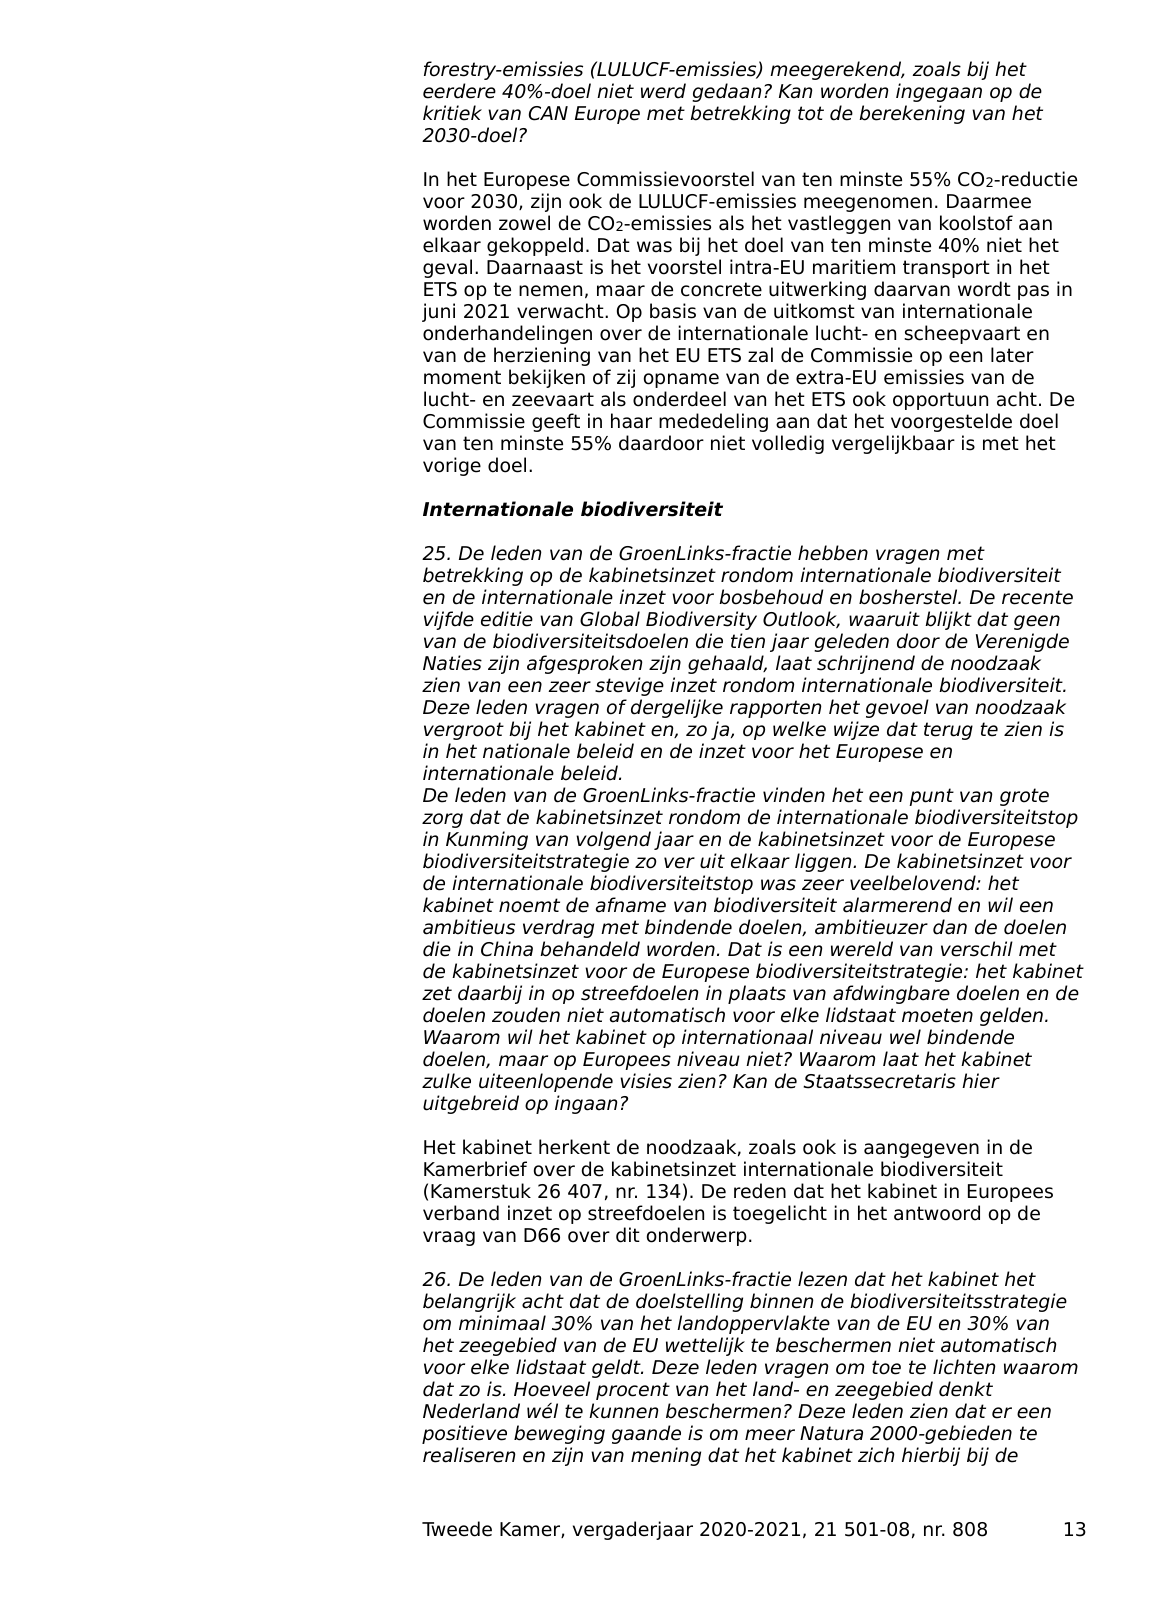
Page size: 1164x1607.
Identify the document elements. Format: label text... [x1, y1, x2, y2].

text In het Europese Commissievoorstel van ten minste 55% CO2-reductie voor 2030, zijn ook de LULUCF-emissies meegenomen. Daarmee worden zowel de CO2-emissies als het vastleggen van koolstof aan elkaar gekoppeld. Dat was bij het doel van ten minste 40% niet het geval. Daarnaast is het voorstel intra-EU maritiem transport in het ETS op te nemen, maar de concrete uitwerking daarvan wordt pas in juni 2021 verwacht. Op basis van de uitkomst van internationale onderhandelingen over de internationale lucht- en scheepvaart en van de herziening van het EU ETS zal de Commissie op een later moment bekijken of zij opname van de extra-EU emissies van de lucht- en zeevaart als onderdeel van het ETS ook opportuun acht. De Commissie geeft in haar mededeling aan dat het voorgestelde doel van ten minste 55% daardoor niet volledig vergelijkbaar is met het vorige doel. [422, 169, 1087, 477]
text forestry-emissies (LULUCF-emissies) meegerekend, zoals bij het eerdere 40%-doel niet werd gedaan? Kan worden ingegaan op de kritiek van CAN Europe met betrekking tot de berekening van het 2030-doel? [422, 59, 1087, 147]
text 25. De leden van de GroenLinks-fractie hebben vragen met betrekking op de kabinetsinzet rondom internationale biodiversiteit en de internationale inzet voor bosbehoud en bosherstel. De recente vijfde editie van Global Biodiversity Outlook, waaruit blijkt dat geen van de biodiversiteitsdoelen die tien jaar geleden door de Verenigde Naties zijn afgesproken zijn gehaald, laat schrijnend de noodzaak zien van een zeer stevige inzet rondom internationale biodiversiteit. Deze leden vragen of dergelijke rapporten het gevoel van noodzaak vergroot bij het kabinet en, zo ja, op welke wijze dat terug te zien is in het nationale beleid en de inzet voor het Europese en internationale beleid. [422, 543, 1087, 785]
text De leden van de GroenLinks-fractie vinden het een punt van grote zorg dat de kabinetsinzet rondom de internationale biodiversiteitstop in Kunming van volgend jaar en de kabinetsinzet voor de Europese biodiversiteitstrategie zo ver uit elkaar liggen. De kabinetsinzet voor de internationale biodiversiteitstop was zeer veelbelovend: het kabinet noemt de afname van biodiversiteit alarmerend en wil een ambitieus verdrag met bindende doelen, ambitieuzer dan de doelen die in China behandeld worden. Dat is een wereld van verschil met de kabinetsinzet voor de Europese biodiversiteitstrategie: het kabinet zet daarbij in op streefdoelen in plaats van afdwingbare doelen en de doelen zouden niet automatisch voor elke lidstaat moeten gelden. Waarom wil het kabinet op internationaal niveau wel bindende doelen, maar op Europees niveau niet? Waarom laat het kabinet zulke uiteenlopende visies zien? Kan de Staatssecretaris hier uitgebreid op ingaan? [422, 785, 1087, 1115]
subtitle Internationale biodiversiteit [422, 499, 1087, 521]
text Het kabinet herkent de noodzaak, zoals ook is aangegeven in de Kamerbrief over de kabinetsinzet internationale biodiversiteit (Kamerstuk 26 407, nr. 134). De reden dat het kabinet in Europees verband inzet op streefdoelen is toegelicht in het antwoord op de vraag van D66 over dit onderwerp. [422, 1137, 1087, 1247]
text 26. De leden van de GroenLinks-fractie lezen dat het kabinet het belangrijk acht dat de doelstelling binnen de biodiversiteitsstrategie om minimaal 30% van het landoppervlakte van de EU en 30% van het zeegebied van de EU wettelijk te beschermen niet automatisch voor elke lidstaat geldt. Deze leden vragen om toe te lichten waarom dat zo is. Hoeveel procent van het land- en zeegebied denkt Nederland wél te kunnen beschermen? Deze leden zien dat er een positieve beweging gaande is om meer Natura 2000-gebieden te realiseren en zijn van mening dat het kabinet zich hierbij bij de [422, 1269, 1087, 1467]
